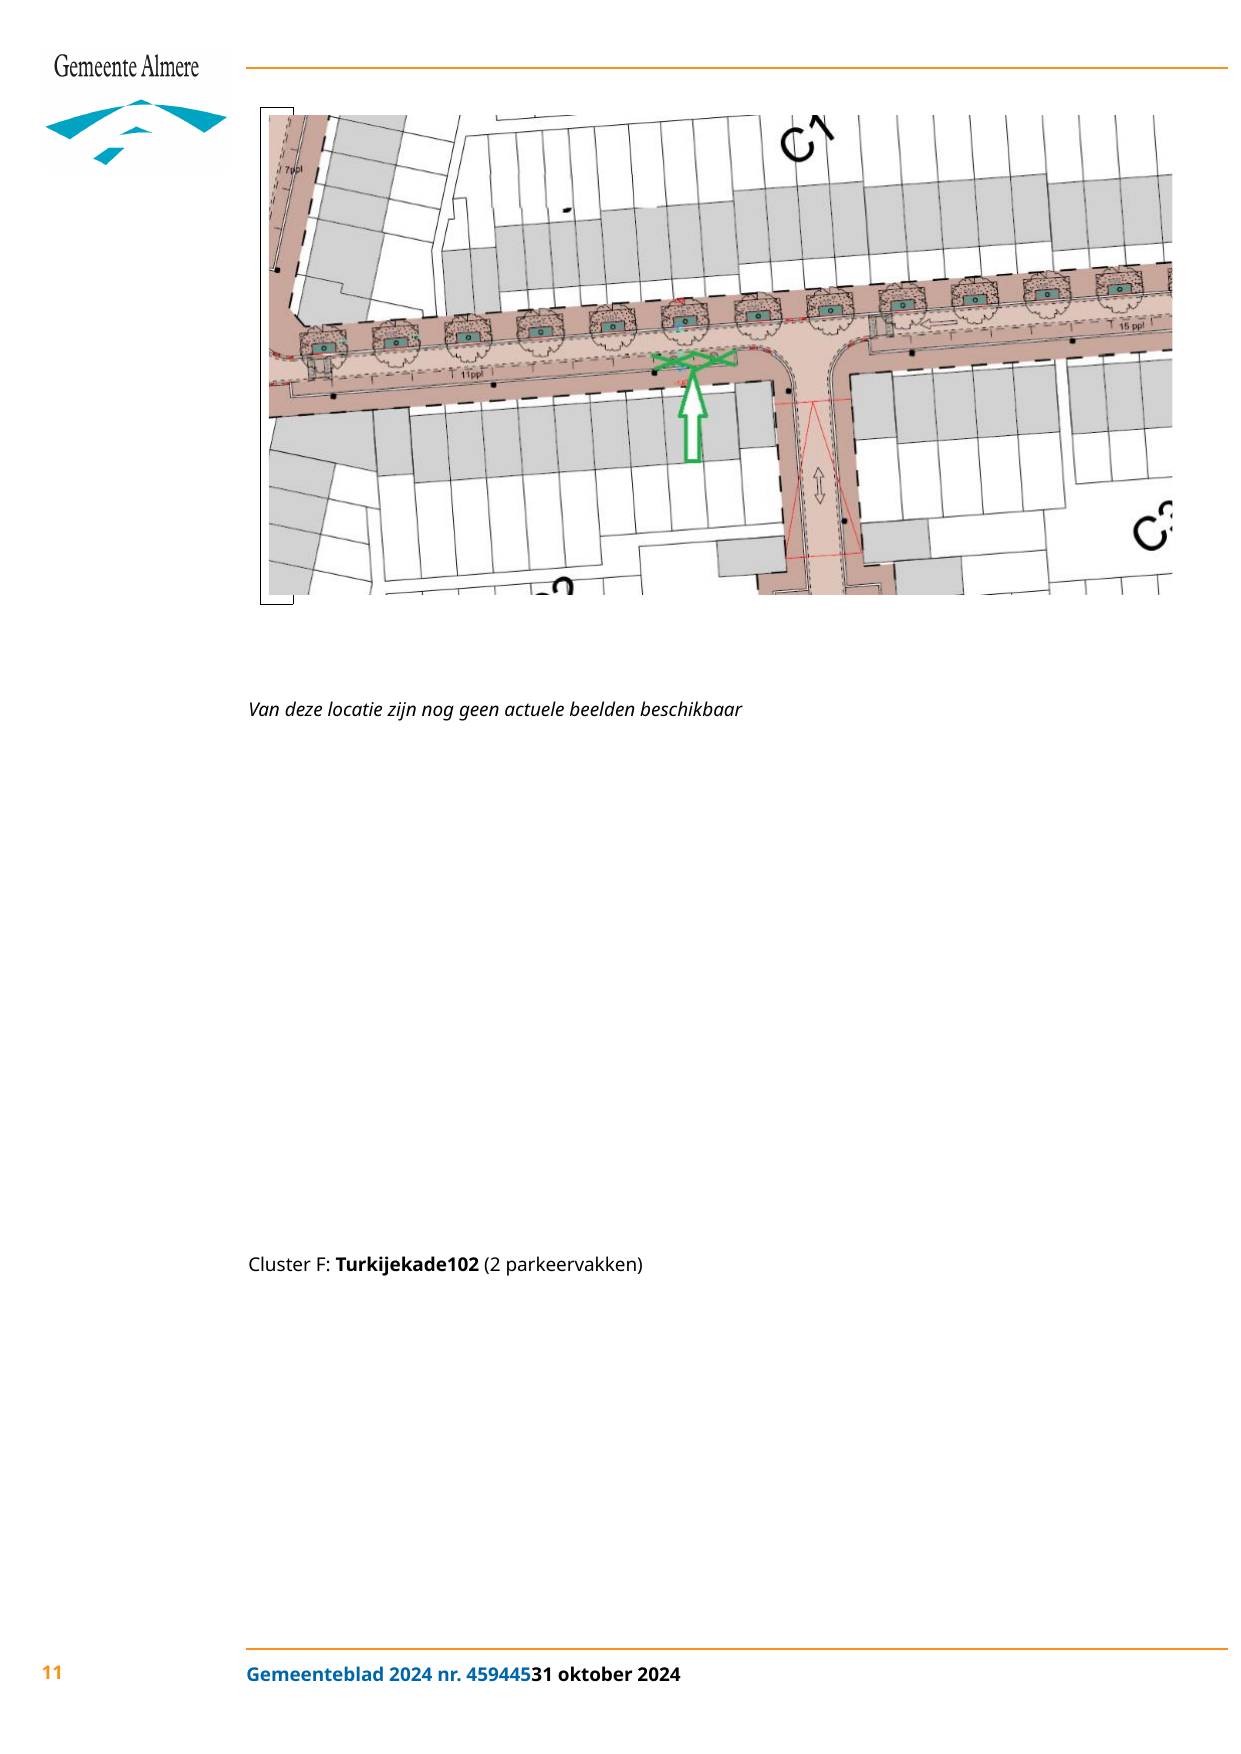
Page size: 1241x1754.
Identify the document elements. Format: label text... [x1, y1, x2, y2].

picture [268, 115, 1173, 595]
text Van deze locatie zijn nog geen actuele beelden beschikbaar [248, 696, 1152, 722]
text Cluster F: Turkijekade102 (2 parkeervakken) [248, 1251, 1152, 1277]
picture [41, 47, 231, 172]
